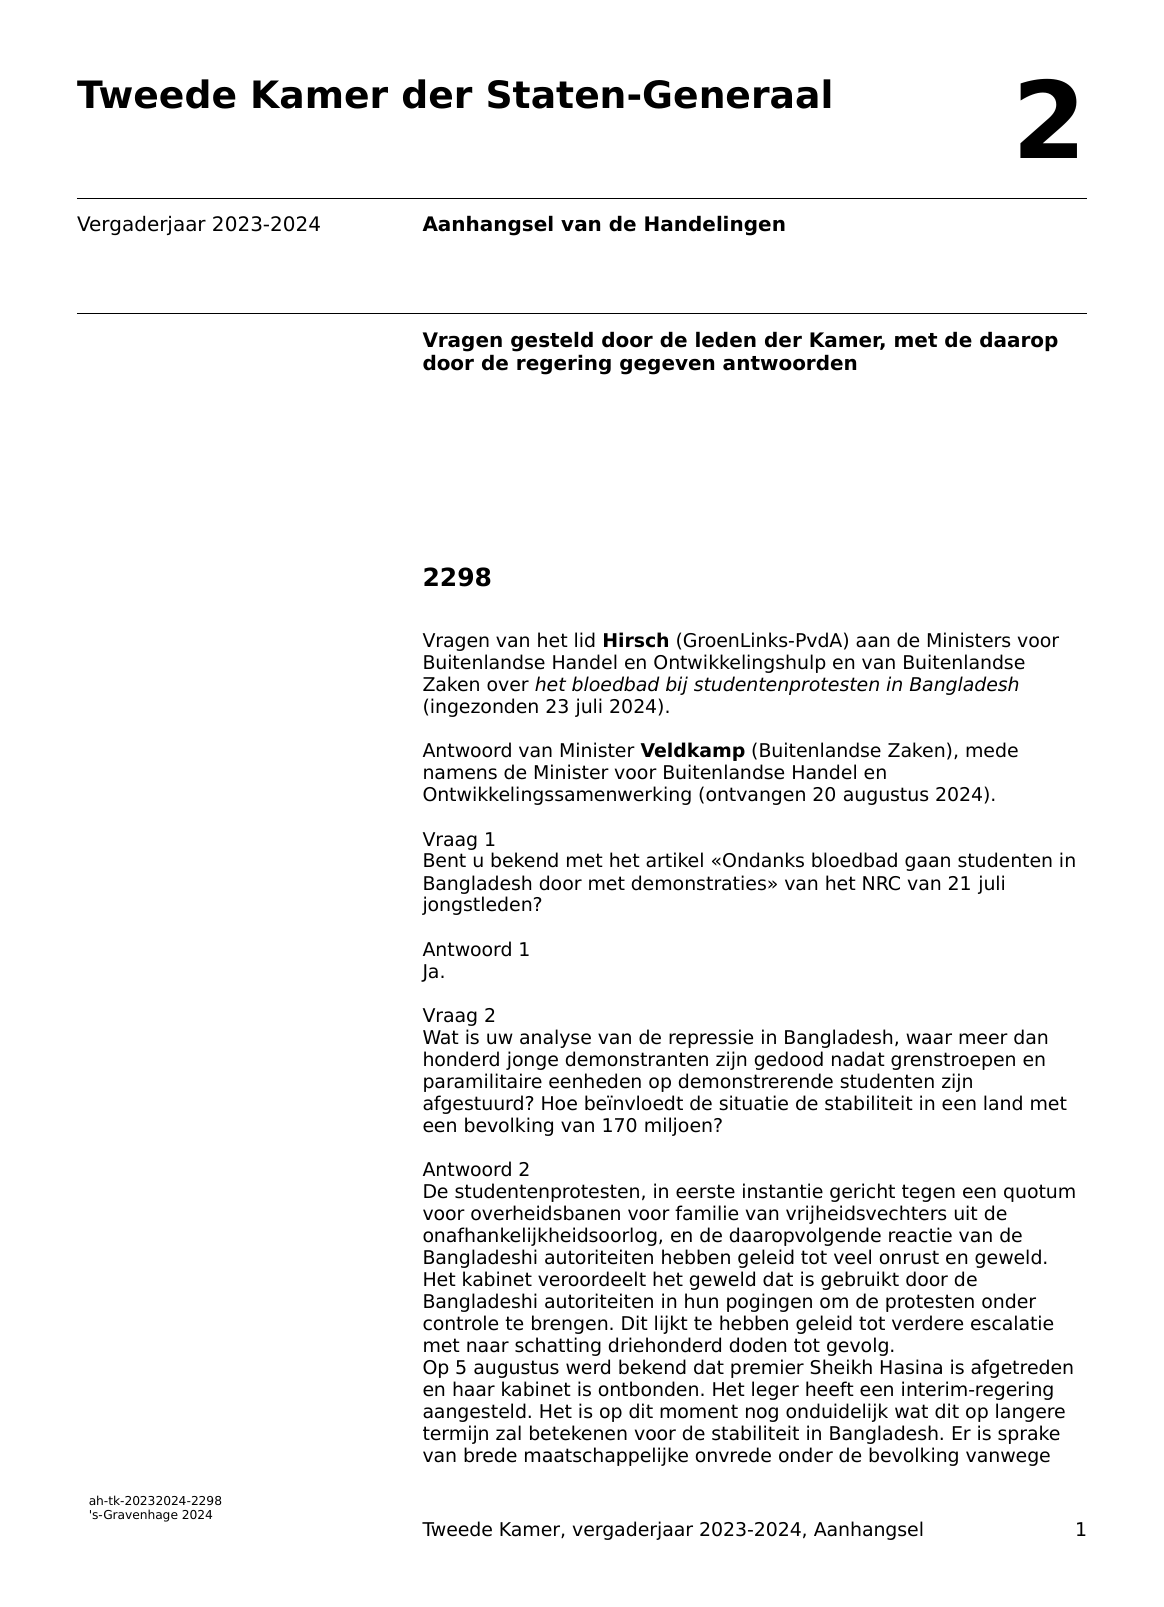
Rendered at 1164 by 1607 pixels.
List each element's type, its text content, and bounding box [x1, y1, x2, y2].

text Wat is uw analyse van de repressie in Bangladesh, waar meer dan honderd jonge demonstranten zijn gedood nadat grenstroepen en paramilitaire eenheden op demonstrerende studenten zijn afgestuurd? Hoe beïnvloedt de situatie de stabiliteit in een land met een bevolking van 170 miljoen? [422, 1027, 1087, 1137]
text Vragen van het lid Hirsch (GroenLinks-PvdA) aan de Ministers voor Buitenlandse Handel en Ontwikkelingshulp en van Buitenlandse Zaken over het bloedbad bij studentenprotesten in Bangladesh (ingezonden 23 juli 2024). [422, 630, 1087, 718]
table_cell [77, 314, 422, 375]
text Antwoord van Minister Veldkamp (Buitenlandse Zaken), mede namens de Minister voor Buitenlandse Handel en Ontwikkelingssamenwerking (ontvangen 20 augustus 2024). [422, 740, 1087, 806]
text Bent u bekend met het artikel «Ondanks bloedbad gaan studenten in Bangladesh door met demonstraties» van het NRC van 21 juli jongstleden? [422, 850, 1087, 916]
text 2298 [422, 563, 1087, 592]
text Vraag 1 [422, 828, 1087, 850]
table_header Tweede Kamer der Staten-Generaal [77, 59, 886, 198]
text De studentenprotesten, in eerste instantie gericht tegen een quotum voor overheidsbanen voor familie van vrijheidsvechters uit de onafhankelijkheidsoorlog, en de daaropvolgende reactie van de Bangladeshi autoriteiten hebben geleid tot veel onrust en geweld. Het kabinet veroordeelt het geweld dat is gebruikt door de Bangladeshi autoriteiten in hun pogingen om de protesten onder controle te brengen. Dit lijkt te hebben geleid tot verdere escalatie met naar schatting driehonderd doden tot gevolg. [422, 1181, 1087, 1357]
text Vraag 2 [422, 1005, 1087, 1027]
text Op 5 augustus werd bekend dat premier Sheikh Hasina is afgetreden en haar kabinet is ontbonden. Het leger heeft een interim-regering aangesteld. Het is op dit moment nog onduidelijk wat dit op langere termijn zal betekenen voor de stabiliteit in Bangladesh. Er is sprake van brede maatschappelijke onvrede onder de bevolking vanwege [422, 1357, 1087, 1466]
table_cell Vergaderjaar 2023-2024 [77, 199, 422, 313]
text ah-tk-20232024-2298 [88, 1494, 323, 1508]
text Ja. [422, 961, 1087, 982]
table_cell Aanhangsel van de Handelingen [422, 199, 1087, 313]
text Antwoord 1 [422, 938, 1087, 961]
table_header 2 [886, 59, 1087, 198]
text 's-Gravenhage 2024 [88, 1508, 323, 1522]
table_cell Vragen gesteld door de leden der Kamer, met de daarop door de regering gegeven antwoorden [422, 314, 1087, 375]
text Antwoord 2 [422, 1159, 1087, 1181]
